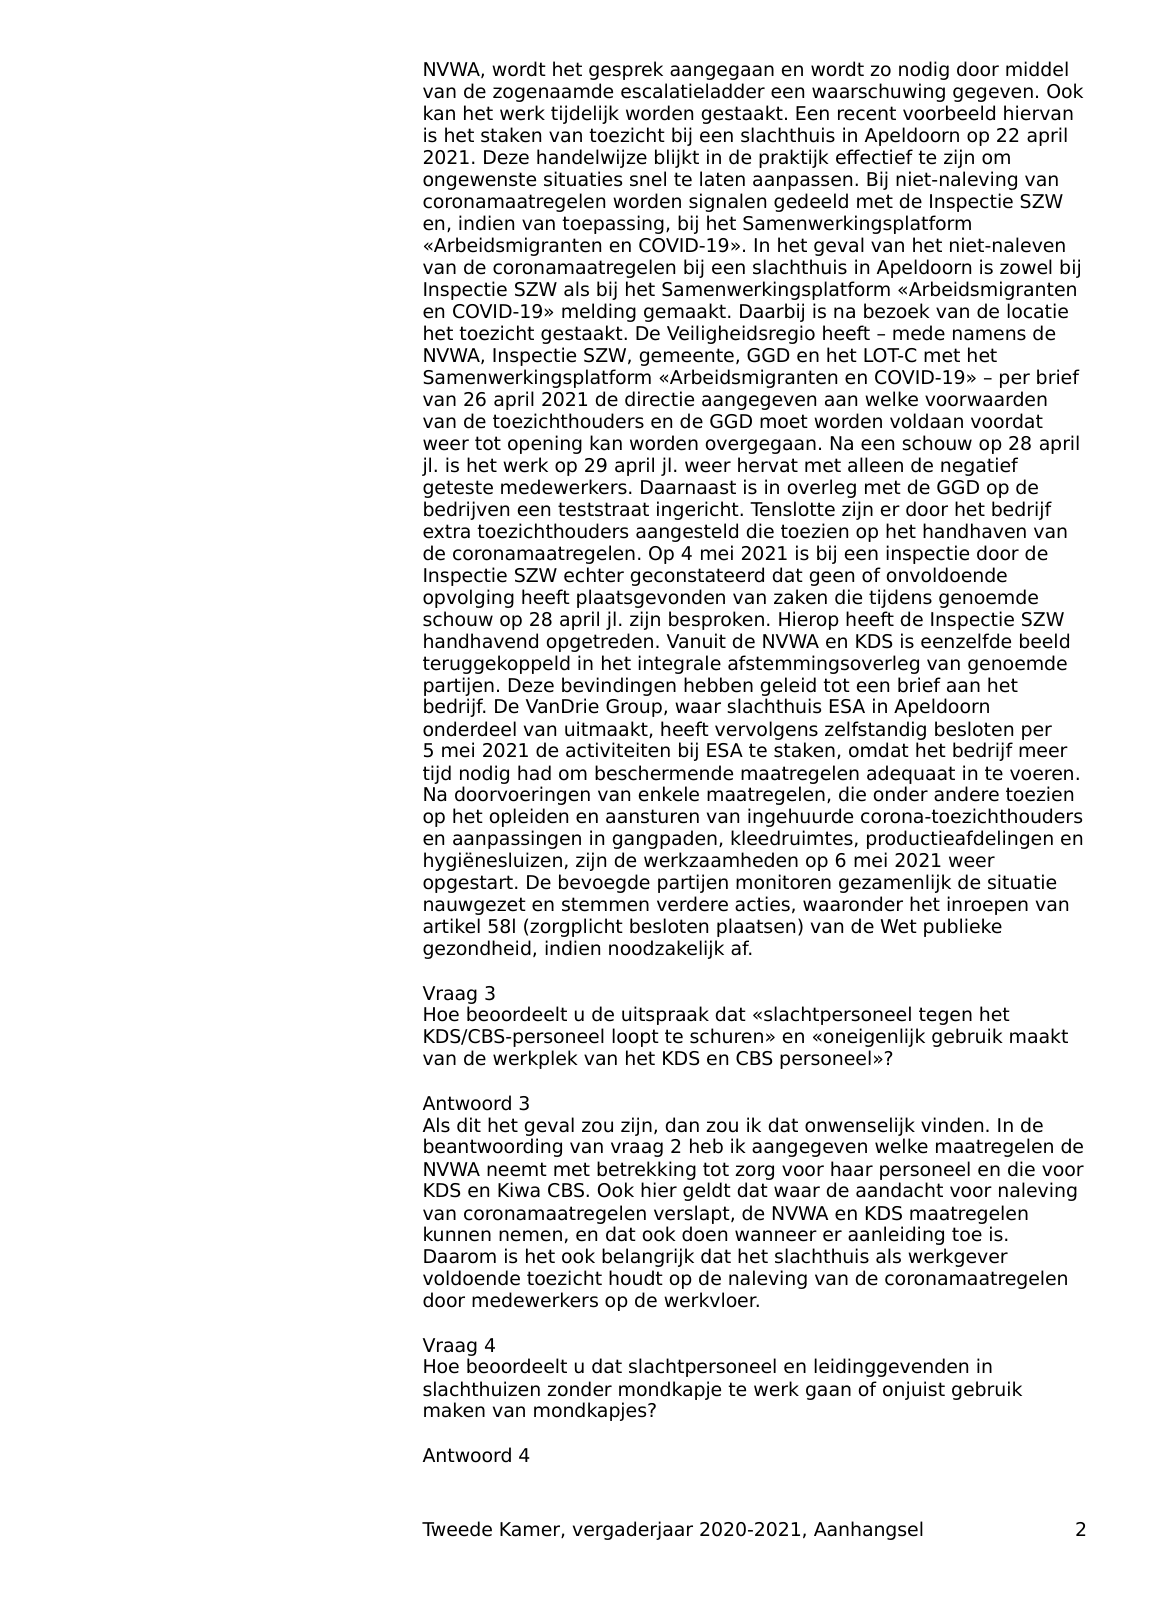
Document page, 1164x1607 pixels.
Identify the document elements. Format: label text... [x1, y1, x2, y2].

text Vraag 3 [422, 982, 1087, 1004]
text Hoe beoordeelt u dat slachtpersoneel en leidinggevenden in slachthuizen zonder mondkapje te werk gaan of onjuist gebruik maken van mondkapjes? [422, 1356, 1087, 1422]
text Vraag 4 [422, 1334, 1087, 1356]
text Hoe beoordeelt u de uitspraak dat «slachtpersoneel tegen het KDS/CBS-personeel loopt te schuren» en «oneigenlijk gebruik maakt van de werkplek van het KDS en CBS personeel»? [422, 1004, 1087, 1070]
text Antwoord 4 [422, 1444, 1087, 1467]
text NVWA, wordt het gesprek aangegaan en wordt zo nodig door middel van de zogenaamde escalatieladder een waarschuwing gegeven. Ook kan het werk tijdelijk worden gestaakt. Een recent voorbeeld hiervan is het staken van toezicht bij een slachthuis in Apeldoorn op 22 april 2021. Deze handelwijze blijkt in de praktijk effectief te zijn om ongewenste situaties snel te laten aanpassen. Bij niet-naleving van coronamaatregelen worden signalen gedeeld met de Inspectie SZW en, indien van toepassing, bij het Samenwerkingsplatform «Arbeidsmigranten en COVID-19». In het geval van het niet-naleven van de coronamaatregelen bij een slachthuis in Apeldoorn is zowel bij Inspectie SZW als bij het Samenwerkingsplatform «Arbeidsmigranten en COVID-19» melding gemaakt. Daarbij is na bezoek van de locatie het toezicht gestaakt. De Veiligheidsregio heeft – mede namens de NVWA, Inspectie SZW, gemeente, GGD en het LOT-C met het Samenwerkingsplatform «Arbeidsmigranten en COVID-19» – per brief van 26 april 2021 de directie aangegeven aan welke voorwaarden van de toezichthouders en de GGD moet worden voldaan voordat weer tot opening kan worden overgegaan. Na een schouw op 28 april jl. is het werk op 29 april jl. weer hervat met alleen de negatief geteste medewerkers. Daarnaast is in overleg met de GGD op de bedrijven een teststraat ingericht. Tenslotte zijn er door het bedrijf extra toezichthouders aangesteld die toezien op het handhaven van de coronamaatregelen. Op 4 mei 2021 is bij een inspectie door de Inspectie SZW echter geconstateerd dat geen of onvoldoende opvolging heeft plaatsgevonden van zaken die tijdens genoemde schouw op 28 april jl. zijn besproken. Hierop heeft de Inspectie SZW handhavend opgetreden. Vanuit de NVWA en KDS is eenzelfde beeld teruggekoppeld in het integrale afstemmingsoverleg van genoemde partijen. Deze bevindingen hebben geleid tot een brief aan het bedrijf. De VanDrie Group, waar slachthuis ESA in Apeldoorn onderdeel van uitmaakt, heeft vervolgens zelfstandig besloten per 5 mei 2021 de activiteiten bij ESA te staken, omdat het bedrijf meer tijd nodig had om beschermende maatregelen adequaat in te voeren. Na doorvoeringen van enkele maatregelen, die onder andere toezien op het opleiden en aansturen van ingehuurde corona-toezichthouders en aanpassingen in gangpaden, kleedruimtes, productieafdelingen en hygiënesluizen, zijn de werkzaamheden op 6 mei 2021 weer opgestart. De bevoegde partijen monitoren gezamenlijk de situatie nauwgezet en stemmen verdere acties, waaronder het inroepen van artikel 58l (zorgplicht besloten plaatsen) van de Wet publieke gezondheid, indien noodzakelijk af. [422, 59, 1087, 960]
text Als dit het geval zou zijn, dan zou ik dat onwenselijk vinden. In de beantwoording van vraag 2 heb ik aangegeven welke maatregelen de NVWA neemt met betrekking tot zorg voor haar personeel en die voor KDS en Kiwa CBS. Ook hier geldt dat waar de aandacht voor naleving van coronamaatregelen verslapt, de NVWA en KDS maatregelen kunnen nemen, en dat ook doen wanneer er aanleiding toe is. Daarom is het ook belangrijk dat het slachthuis als werkgever voldoende toezicht houdt op de naleving van de coronamaatregelen door medewerkers op de werkvloer. [422, 1114, 1087, 1312]
text Antwoord 3 [422, 1092, 1087, 1114]
